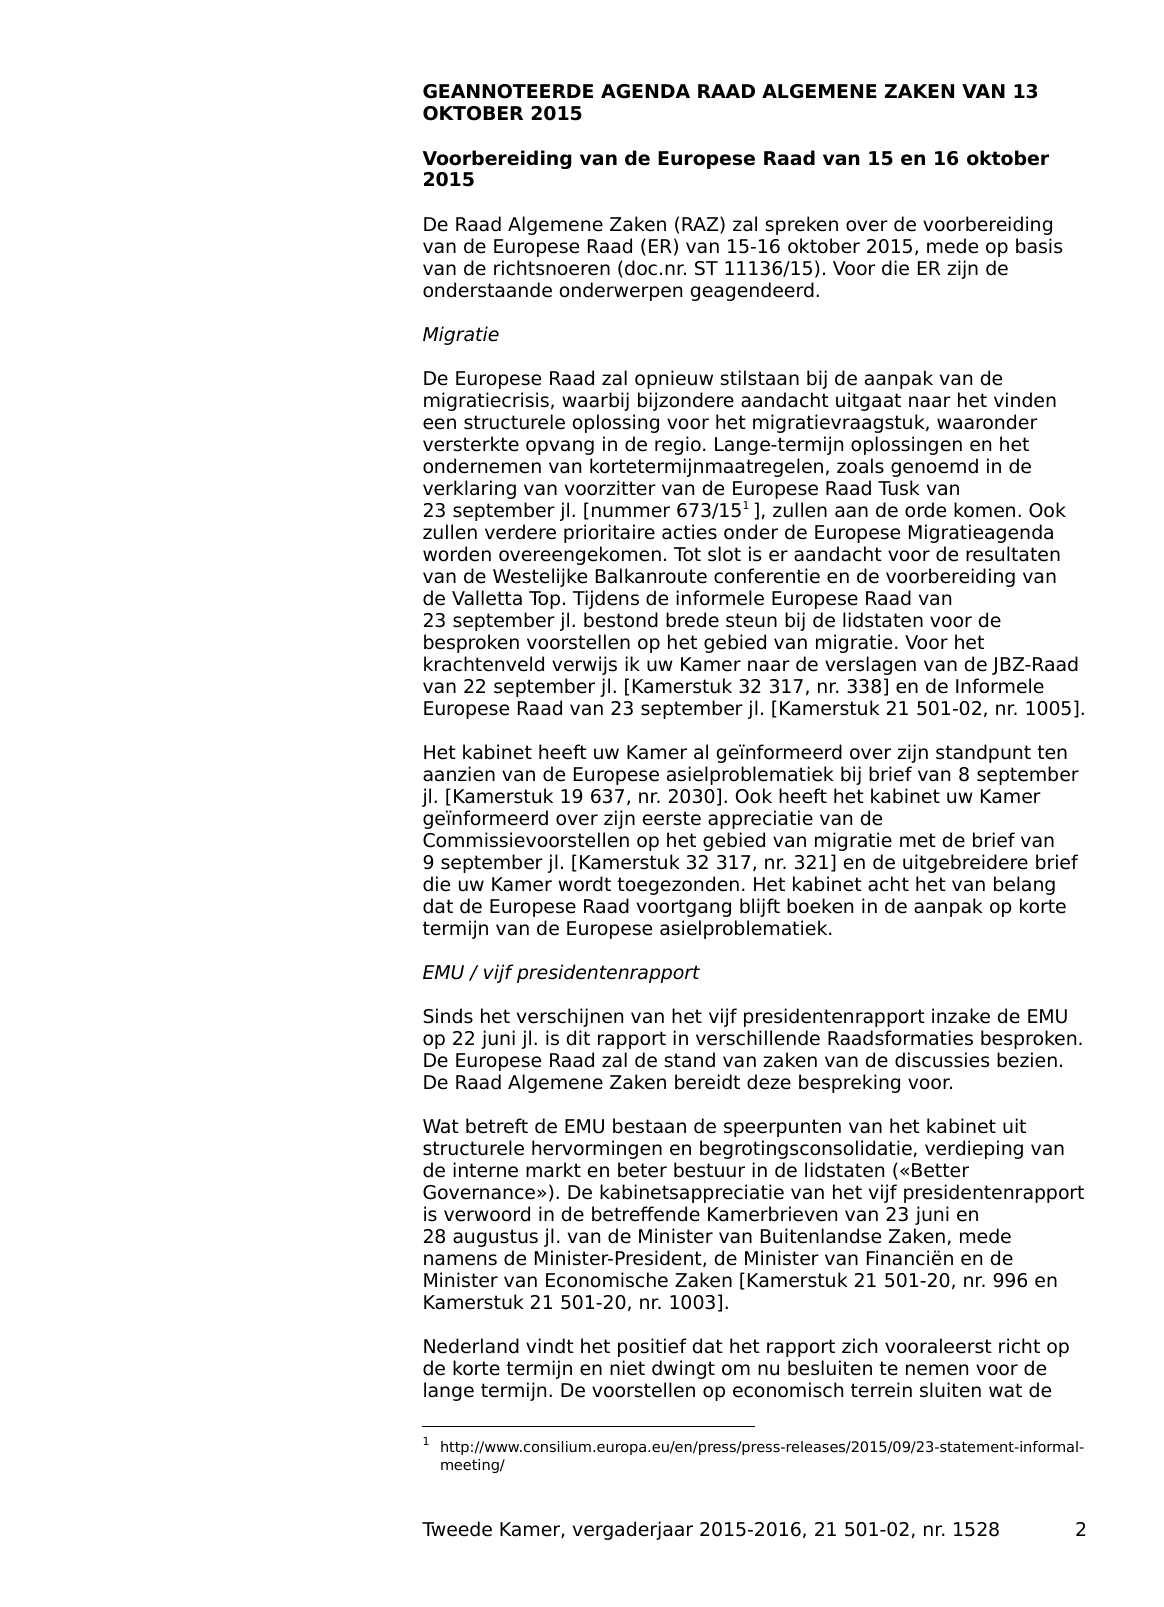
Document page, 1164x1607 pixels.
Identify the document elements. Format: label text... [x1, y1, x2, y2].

subtitle EMU / vijf presidentenrapport [422, 962, 1087, 984]
subtitle GEANNOTEERDE AGENDA RAAD ALGEMENE ZAKEN VAN 13 OKTOBER 2015 [422, 81, 1087, 125]
text http://www.consilium.europa.eu/en/press/press-releases/2015/09/23-statement-informal-meeting/ [422, 1435, 1087, 1474]
text De Raad Algemene Zaken (RAZ) zal spreken over de voorbereiding van de Europese Raad (ER) van 15-16 oktober 2015, mede op basis van de richtsnoeren (doc.nr. ST 11136/15). Voor die ER zijn de onderstaande onderwerpen geagendeerd. [422, 213, 1087, 301]
text De Europese Raad zal opnieuw stilstaan bij de aanpak van de migratiecrisis, waarbij bijzondere aandacht uitgaat naar het vinden een structurele oplossing voor het migratievraagstuk, waaronder versterkte opvang in de regio. Lange-termijn oplossingen en het ondernemen van kortetermijnmaatregelen, zoals genoemd in de verklaring van voorzitter van de Europese Raad Tusk van 23 september jl. [nummer 673/15], zullen aan de orde komen. Ook zullen verdere prioritaire acties onder de Europese Migratieagenda worden overeengekomen. Tot slot is er aandacht voor de resultaten van de Westelijke Balkanroute conferentie en de voorbereiding van de Valletta Top. Tijdens de informele Europese Raad van 23 september jl. bestond brede steun bij de lidstaten voor de besproken voorstellen op het gebied van migratie. Voor het krachtenveld verwijs ik uw Kamer naar de verslagen van de JBZ-Raad van 22 september jl. [Kamerstuk 32 317, nr. 338] en de Informele Europese Raad van 23 september jl. [Kamerstuk 21 501-02, nr. 1005]. [422, 368, 1087, 719]
text Het kabinet heeft uw Kamer al geïnformeerd over zijn standpunt ten aanzien van de Europese asielproblematiek bij brief van 8 september jl. [Kamerstuk 19 637, nr. 2030]. Ook heeft het kabinet uw Kamer geïnformeerd over zijn eerste appreciatie van de Commissievoorstellen op het gebied van migratie met de brief van 9 september jl. [Kamerstuk 32 317, nr. 321] en de uitgebreidere brief die uw Kamer wordt toegezonden. Het kabinet acht het van belang dat de Europese Raad voortgang blijft boeken in de aanpak op korte termijn van de Europese asielproblematiek. [422, 742, 1087, 939]
text Wat betreft de EMU bestaan de speerpunten van het kabinet uit structurele hervormingen en begrotingsconsolidatie, verdieping van de interne markt en beter bestuur in de lidstaten («Better Governance»). De kabinetsappreciatie van het vijf presidentenrapport is verwoord in de betreffende Kamerbrieven van 23 juni en 28 augustus jl. van de Minister van Buitenlandse Zaken, mede namens de Minister-President, de Minister van Financiën en de Minister van Economische Zaken [Kamerstuk 21 501-20, nr. 996 en Kamerstuk 21 501-20, nr. 1003]. [422, 1116, 1087, 1314]
text Sinds het verschijnen van het vijf presidentenrapport inzake de EMU op 22 juni jl. is dit rapport in verschillende Raadsformaties besproken. De Europese Raad zal de stand van zaken van de discussies bezien. De Raad Algemene Zaken bereidt deze bespreking voor. [422, 1006, 1087, 1094]
subtitle Migratie [422, 324, 1087, 346]
subtitle Voorbereiding van de Europese Raad van 15 en 16 oktober 2015 [422, 147, 1087, 191]
text Nederland vindt het positief dat het rapport zich vooraleerst richt op de korte termijn en niet dwingt om nu besluiten te nemen voor de lange termijn. De voorstellen op economisch terrein sluiten wat de [422, 1336, 1087, 1402]
